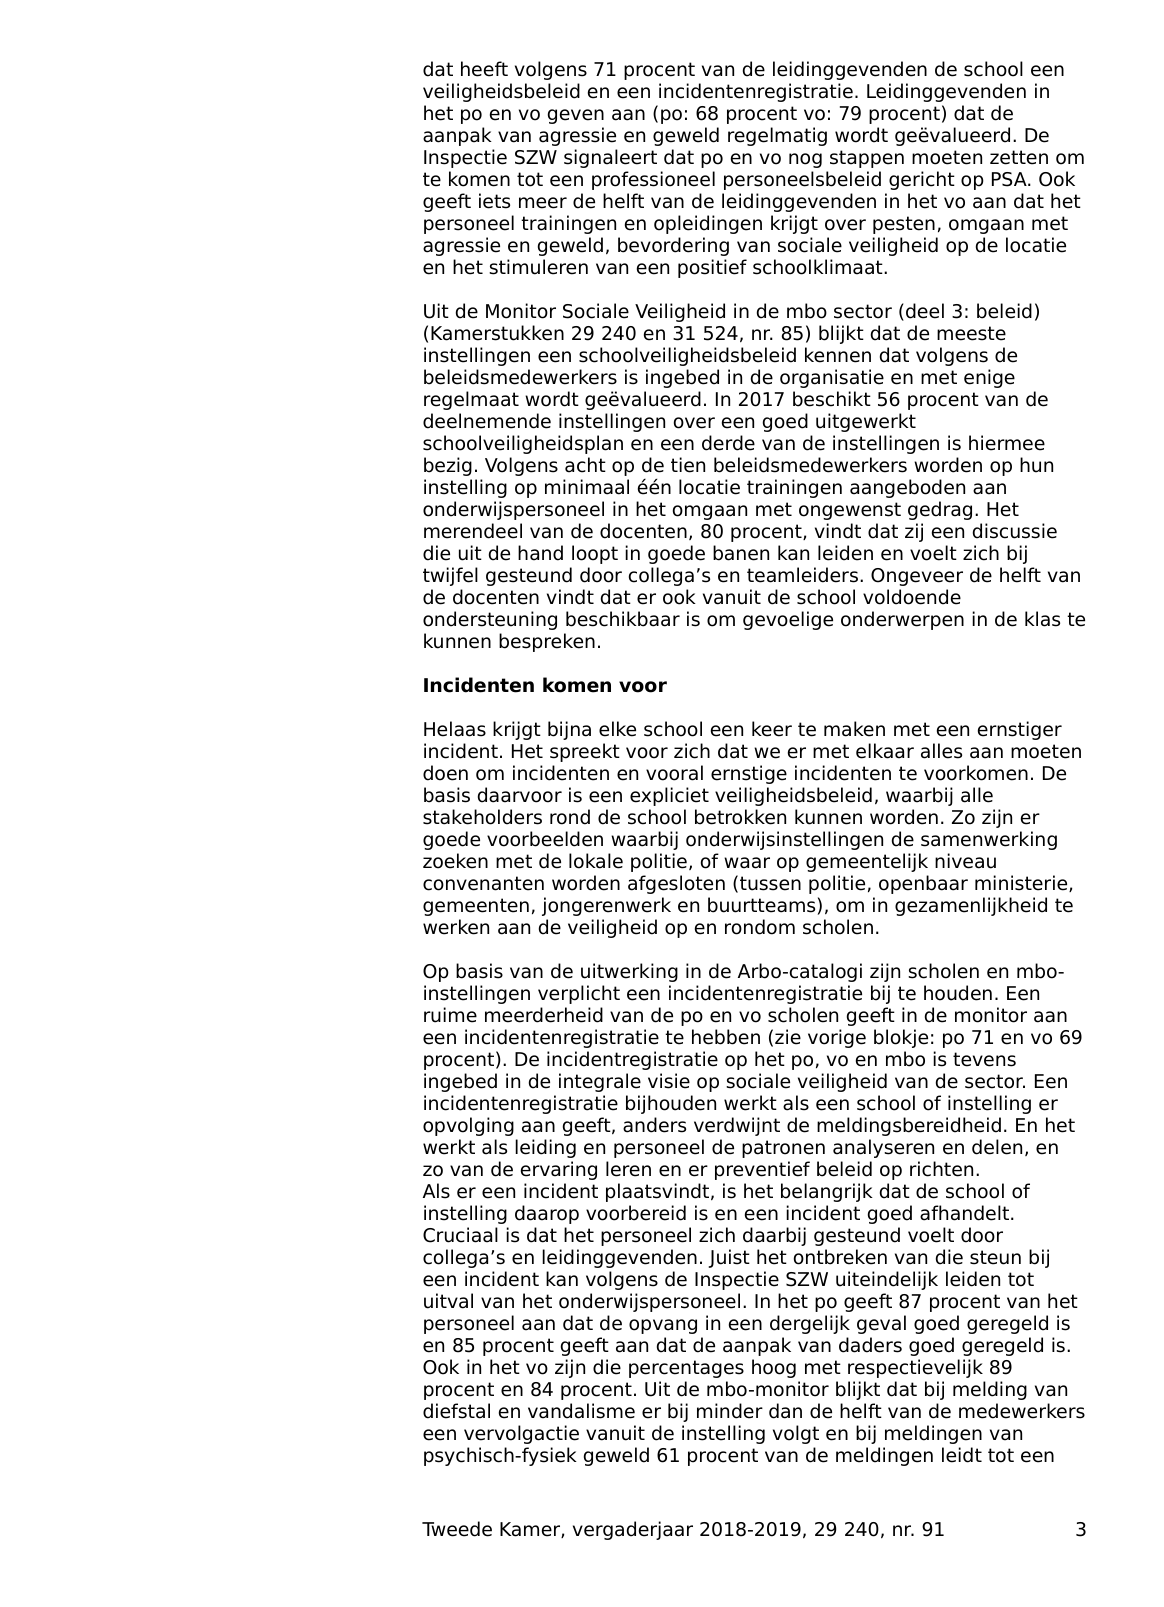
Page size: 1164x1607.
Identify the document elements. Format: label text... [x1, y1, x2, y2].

text dat heeft volgens 71 procent van de leidinggevenden de school een veiligheidsbeleid en een incidentenregistratie. Leidinggevenden in het po en vo geven aan (po: 68 procent vo: 79 procent) dat de aanpak van agressie en geweld regelmatig wordt geëvalueerd. De Inspectie SZW signaleert dat po en vo nog stappen moeten zetten om te komen tot een professioneel personeelsbeleid gericht op PSA. Ook geeft iets meer de helft van de leidinggevenden in het vo aan dat het personeel trainingen en opleidingen krijgt over pesten, omgaan met agressie en geweld, bevordering van sociale veiligheid op de locatie en het stimuleren van een positief schoolklimaat. [422, 59, 1087, 279]
text Helaas krijgt bijna elke school een keer te maken met een ernstiger incident. Het spreekt voor zich dat we er met elkaar alles aan moeten doen om incidenten en vooral ernstige incidenten te voorkomen. De basis daarvoor is een expliciet veiligheidsbeleid, waarbij alle stakeholders rond de school betrokken kunnen worden. Zo zijn er goede voorbeelden waarbij onderwijsinstellingen de samenwerking zoeken met de lokale politie, of waar op gemeentelijk niveau convenanten worden afgesloten (tussen politie, openbaar ministerie, gemeenten, jongerenwerk en buurtteams), om in gezamenlijkheid te werken aan de veiligheid op en rondom scholen. [422, 719, 1087, 939]
text Op basis van de uitwerking in de Arbo-catalogi zijn scholen en mbo-instellingen verplicht een incidentenregistratie bij te houden. Een ruime meerderheid van de po en vo scholen geeft in de monitor aan een incidentenregistratie te hebben (zie vorige blokje: po 71 en vo 69 procent). De incidentregistratie op het po, vo en mbo is tevens ingebed in de integrale visie op sociale veiligheid van de sector. Een incidentenregistratie bijhouden werkt als een school of instelling er opvolging aan geeft, anders verdwijnt de meldingsbereidheid. En het werkt als leiding en personeel de patronen analyseren en delen, en zo van de ervaring leren en er preventief beleid op richten. [422, 961, 1087, 1181]
text Als er een incident plaatsvindt, is het belangrijk dat de school of instelling daarop voorbereid is en een incident goed afhandelt. Cruciaal is dat het personeel zich daarbij gesteund voelt door collega’s en leidinggevenden. Juist het ontbreken van die steun bij een incident kan volgens de Inspectie SZW uiteindelijk leiden tot uitval van het onderwijspersoneel. In het po geeft 87 procent van het personeel aan dat de opvang in een dergelijk geval goed geregeld is en 85 procent geeft aan dat de aanpak van daders goed geregeld is. Ook in het vo zijn die percentages hoog met respectievelijk 89 procent en 84 procent. Uit de mbo-monitor blijkt dat bij melding van diefstal en vandalisme er bij minder dan de helft van de medewerkers een vervolgactie vanuit de instelling volgt en bij meldingen van psychisch-fysiek geweld 61 procent van de meldingen leidt tot een [422, 1181, 1087, 1467]
subtitle Incidenten komen voor [422, 675, 1087, 697]
text Uit de Monitor Sociale Veiligheid in de mbo sector (deel 3: beleid)(Kamerstukken 29 240 en 31 524, nr. 85) blijkt dat de meeste instellingen een schoolveiligheidsbeleid kennen dat volgens de beleidsmedewerkers is ingebed in de organisatie en met enige regelmaat wordt geëvalueerd. In 2017 beschikt 56 procent van de deelnemende instellingen over een goed uitgewerkt schoolveiligheidsplan en een derde van de instellingen is hiermee bezig. Volgens acht op de tien beleidsmedewerkers worden op hun instelling op minimaal één locatie trainingen aangeboden aan onderwijspersoneel in het omgaan met ongewenst gedrag. Het merendeel van de docenten, 80 procent, vindt dat zij een discussie die uit de hand loopt in goede banen kan leiden en voelt zich bij twijfel gesteund door collega’s en teamleiders. Ongeveer de helft van de docenten vindt dat er ook vanuit de school voldoende ondersteuning beschikbaar is om gevoelige onderwerpen in de klas te kunnen bespreken. [422, 301, 1087, 653]
